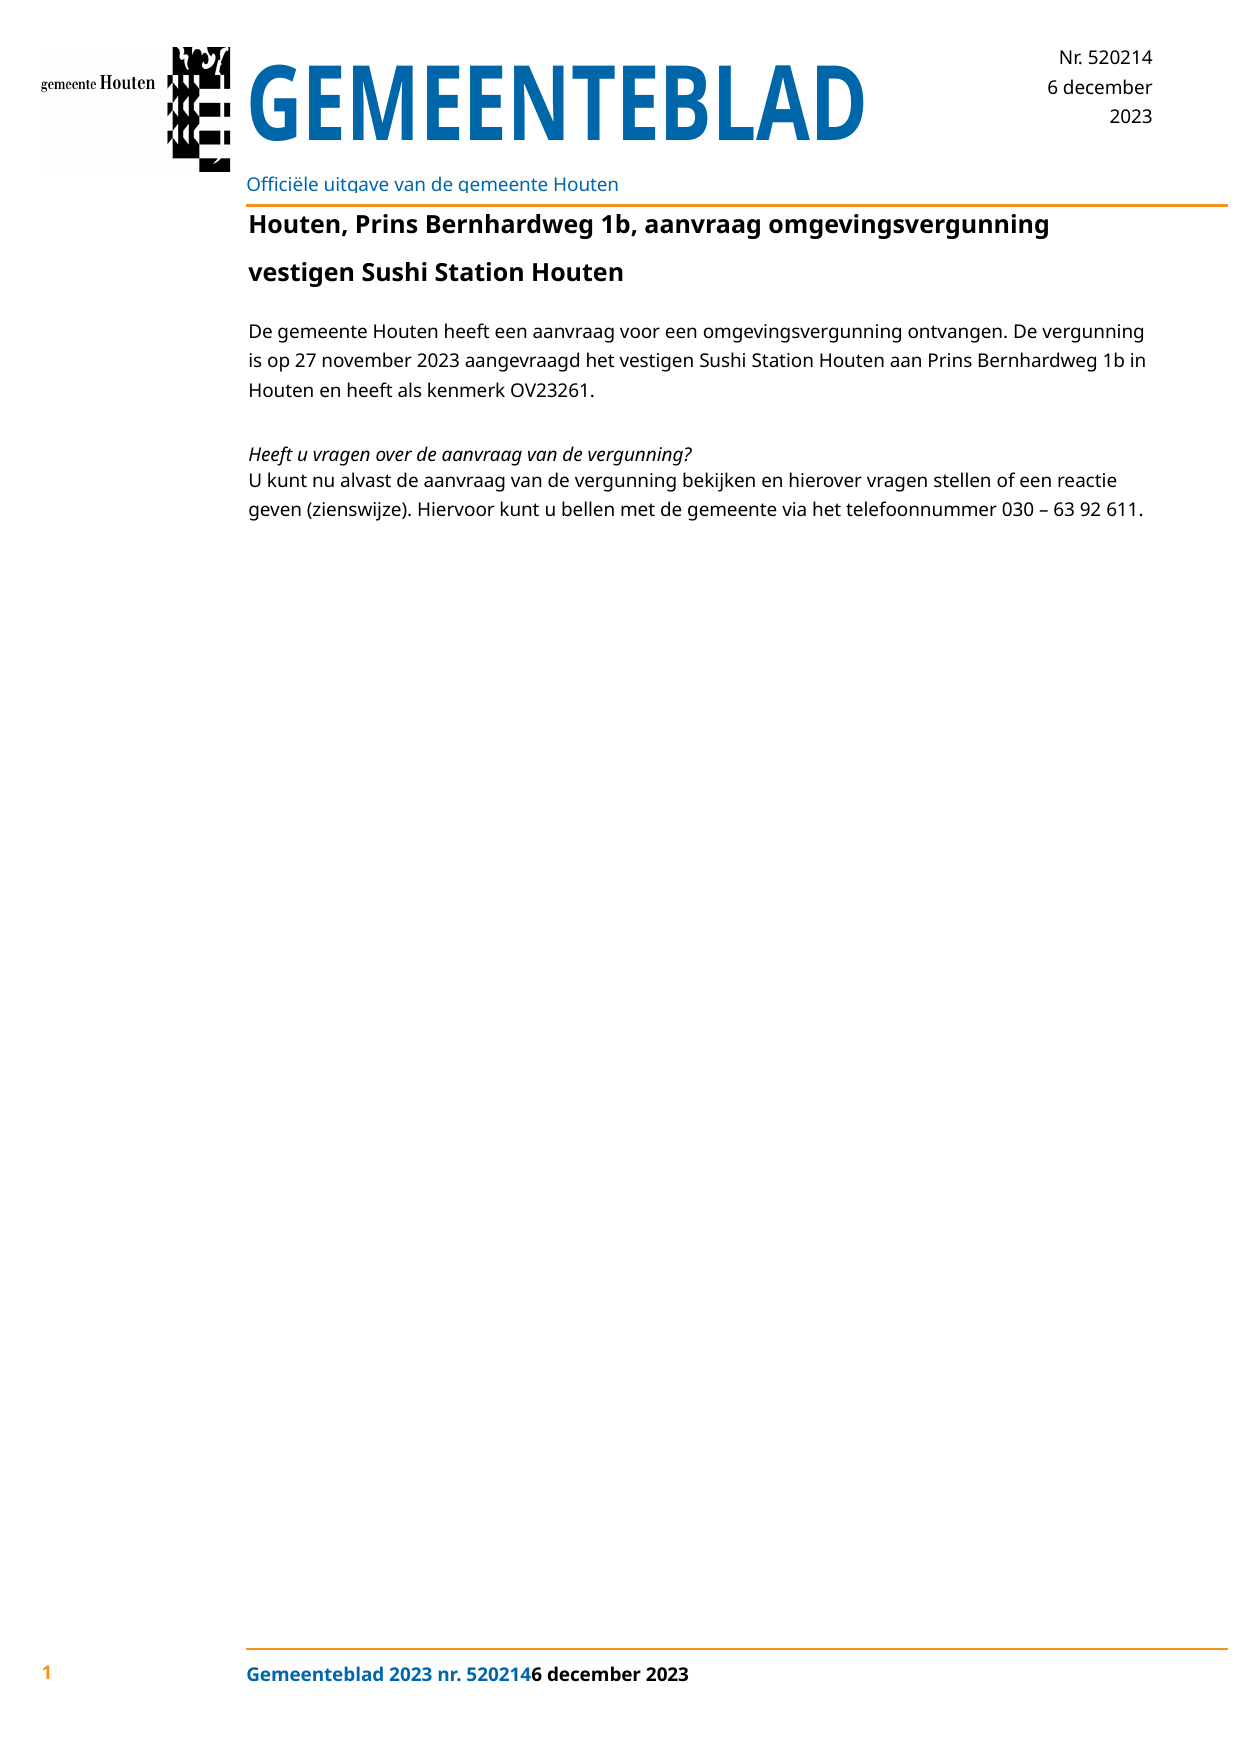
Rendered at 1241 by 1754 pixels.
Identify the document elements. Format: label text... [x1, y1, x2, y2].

text De gemeente Houten heeft een aanvraag voor een omgevingsvergunning ontvangen. De vergunning is op 27 november 2023 aangevraagd het vestigen Sushi Station Houten aan Prins Bernhardweg 1b in Houten en heeft als kenmerk OV23261. [248, 318, 1152, 403]
text Heeft u vragen over de aanvraag van de vergunning? [248, 441, 1152, 467]
text Houten, Prins Bernhardweg 1b, aanvraag omgevingsvergunning vestigen Sushi Station Houten [248, 207, 1152, 288]
text U kunt nu alvast de aanvraag van de vergunning bekijken en hierover vragen stellen of een reactie geven (zienswijze). Hiervoor kunt u bellen met de gemeente via het telefoonnummer 030 – 63 92 611. [248, 467, 1152, 522]
picture [41, 47, 231, 172]
